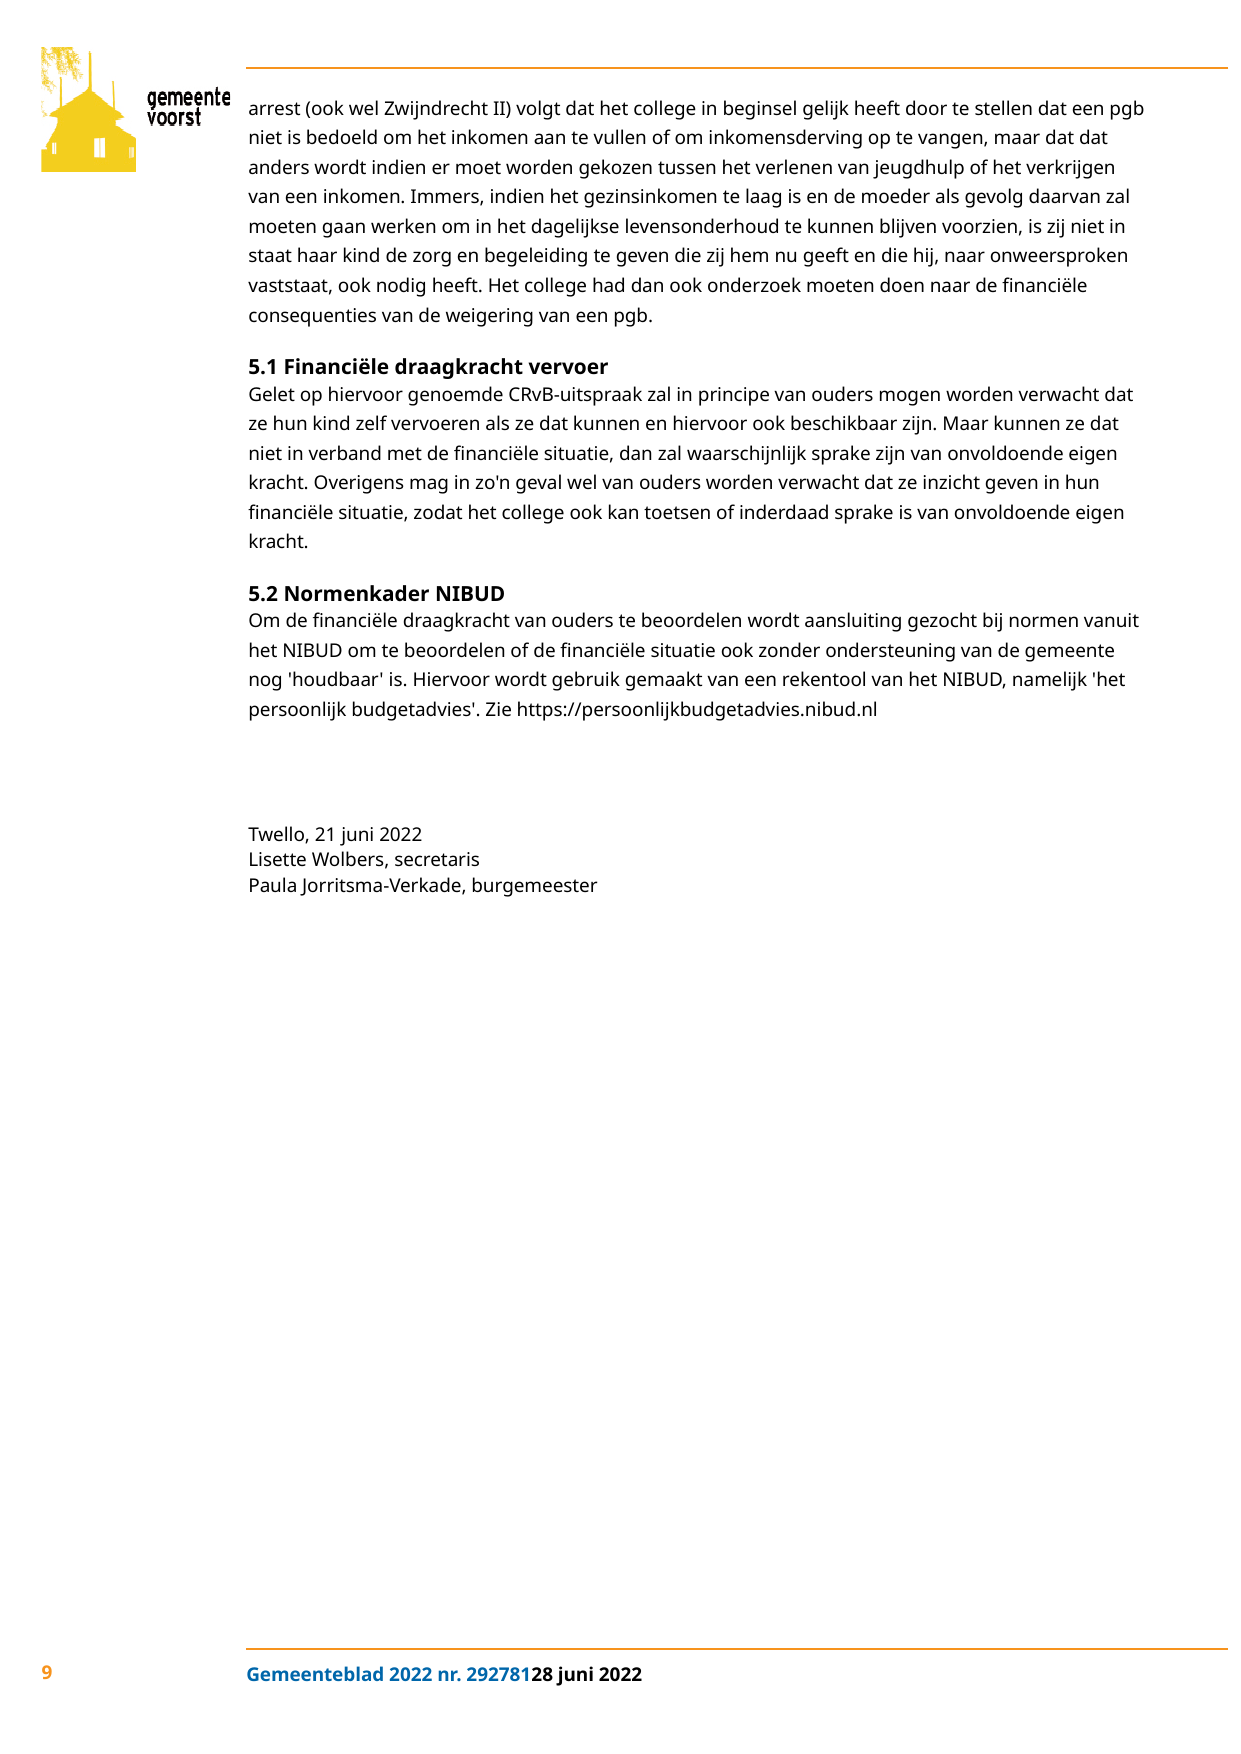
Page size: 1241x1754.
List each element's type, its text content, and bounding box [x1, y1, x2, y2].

picture [41, 47, 231, 172]
text arrest (ook wel Zwijndrecht II) volgt dat het college in beginsel gelijk heeft door te stellen dat een pgb niet is bedoeld om het inkomen aan te vullen of om inkomensderving op te vangen, maar dat dat anders wordt indien er moet worden gekozen tussen het verlenen van jeugdhulp of het verkrijgen van een inkomen. Immers, indien het gezinsinkomen te laag is en de moeder als gevolg daarvan zal moeten gaan werken om in het dagelijkse levensonderhoud te kunnen blijven voorzien, is zij niet in staat haar kind de zorg en begeleiding te geven die zij hem nu geeft en die hij, naar onweersproken vaststaat, ook nodig heeft. Het college had dan ook onderzoek moeten doen naar de financiële consequenties van de weigering van een pgb. [248, 95, 1152, 328]
text Lisette Wolbers, secretaris [248, 846, 1152, 872]
text Gelet op hiervoor genoemde CRvB-uitspraak zal in principe van ouders mogen worden verwacht dat ze hun kind zelf vervoeren als ze dat kunnen en hiervoor ook beschikbaar zijn. Maar kunnen ze dat niet in verband met de financiële situatie, dan zal waarschijnlijk sprake zijn van onvoldoende eigen kracht. Overigens mag in zo'n geval wel van ouders worden verwacht dat ze inzicht geven in hun financiële situatie, zodat het college ook kan toetsen of inderdaad sprake is van onvoldoende eigen kracht. [248, 381, 1152, 554]
text 5.2 Normenkader NIBUD [248, 579, 1152, 607]
text Om de financiële draagkracht van ouders te beoordelen wordt aansluiting gezocht bij normen vanuit het NIBUD om te beoordelen of de financiële situatie ook zonder ondersteuning van de gemeente nog 'houdbaar' is. Hiervoor wordt gebruik gemaakt van een rekentool van het NIBUD, namelijk 'het persoonlijk budgetadvies'. Zie https://persoonlijkbudgetadvies.nibud.nl [248, 607, 1152, 722]
text 5.1 Financiële draagkracht vervoer [248, 352, 1152, 381]
text Paula Jorritsma-Verkade, burgemeester [248, 872, 1152, 898]
text Twello, 21 juni 2022 [248, 821, 1152, 846]
